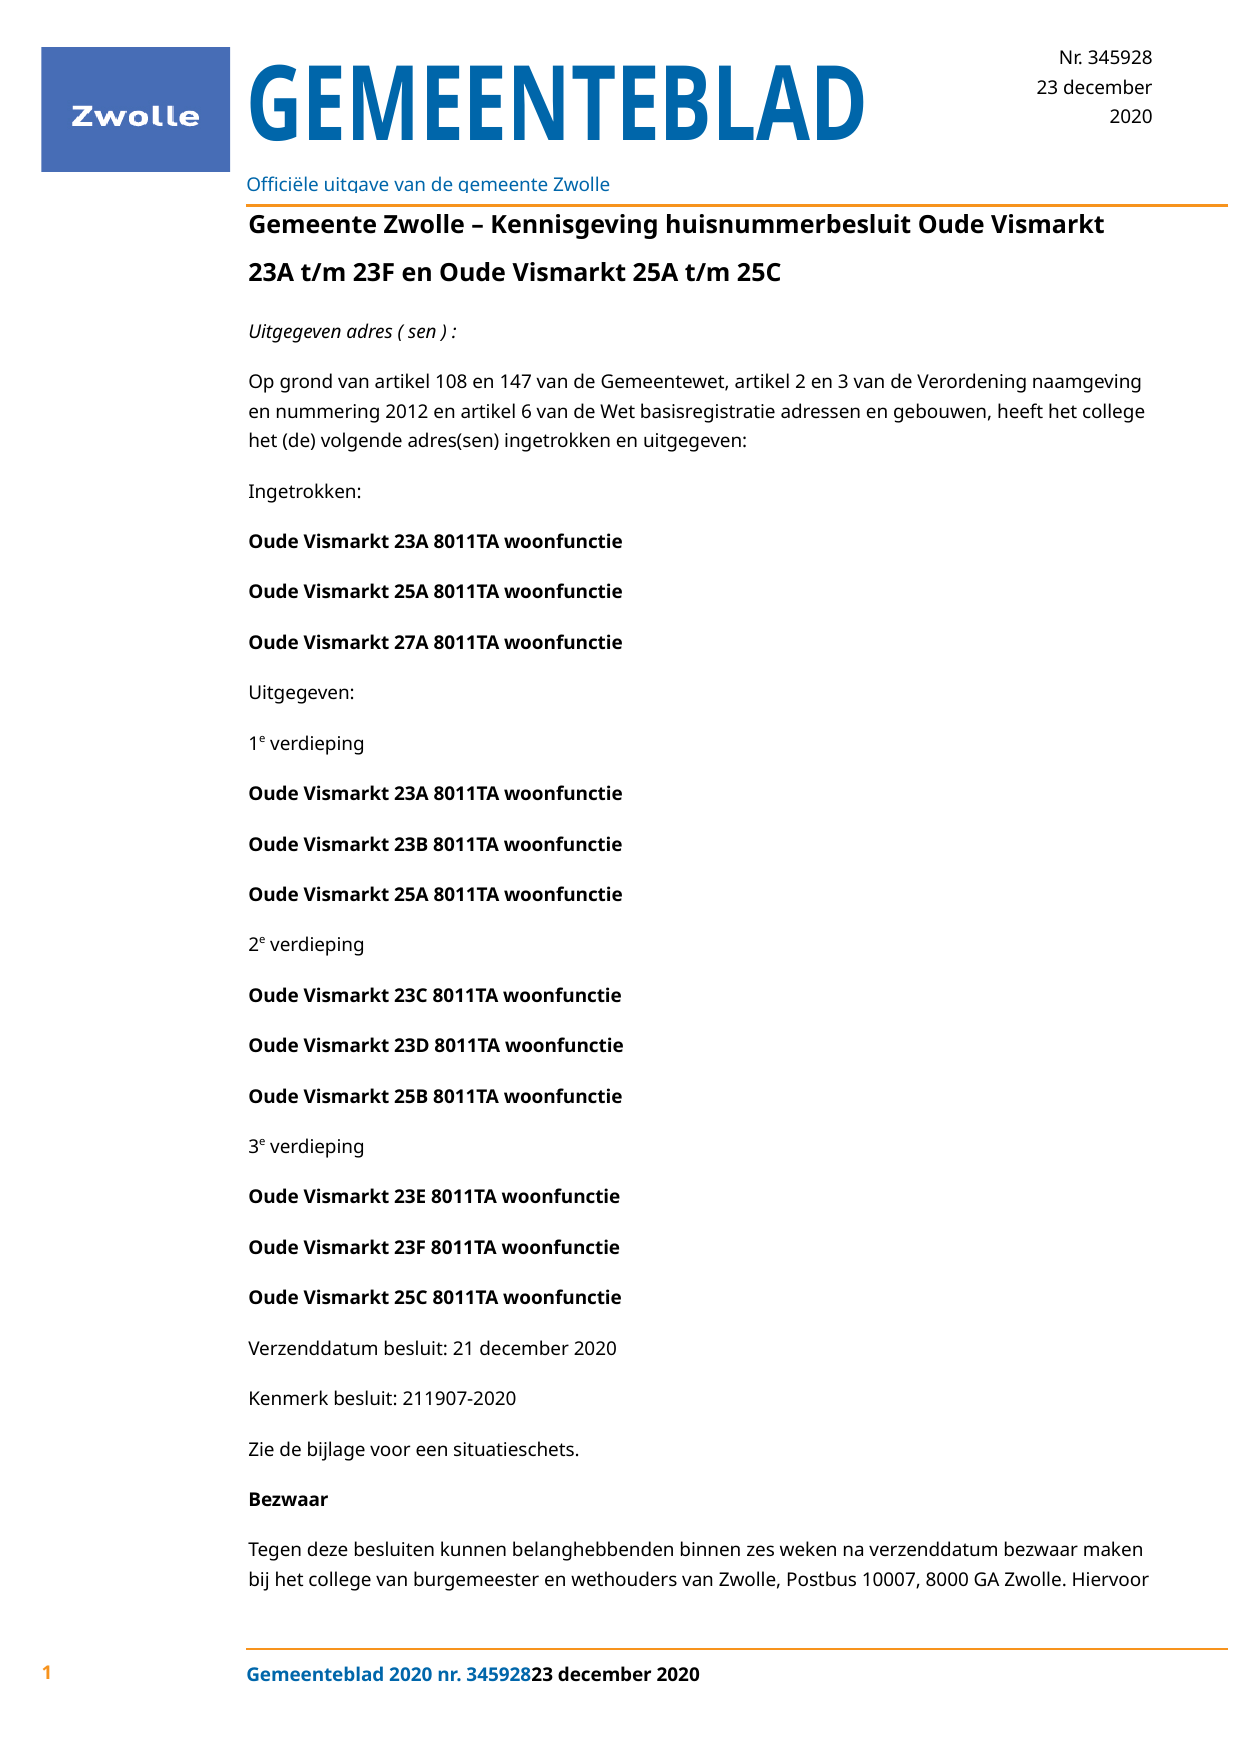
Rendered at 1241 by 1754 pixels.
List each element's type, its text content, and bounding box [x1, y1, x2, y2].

text Oude Vismarkt 23F 8011TA woonfunctie [248, 1234, 1152, 1260]
text Oude Vismarkt 25C 8011TA woonfunctie [248, 1284, 1152, 1310]
text Oude Vismarkt 23A 8011TA woonfunctie [248, 528, 1152, 554]
picture [41, 47, 231, 172]
text 1e verdieping [248, 730, 1152, 756]
text Oude Vismarkt 25B 8011TA woonfunctie [248, 1083, 1152, 1109]
text 2e verdieping [248, 932, 1152, 957]
text Oude Vismarkt 25A 8011TA woonfunctie [248, 579, 1152, 604]
text Tegen deze besluiten kunnen belanghebbenden binnen zes weken na verzenddatum bezwaar maken bij het college van burgemeester en wethouders van Zwolle, Postbus 10007, 8000 GA Zwolle. Hiervoor [248, 1537, 1152, 1592]
text Oude Vismarkt 23A 8011TA woonfunctie [248, 780, 1152, 806]
text 3e verdieping [248, 1133, 1152, 1159]
text Oude Vismarkt 23D 8011TA woonfunctie [248, 1032, 1152, 1058]
text Oude Vismarkt 23B 8011TA woonfunctie [248, 831, 1152, 857]
text Oude Vismarkt 27A 8011TA woonfunctie [248, 629, 1152, 655]
text Verzenddatum besluit: 21 december 2020 [248, 1335, 1152, 1361]
text Bezwaar [248, 1486, 1152, 1512]
text Op grond van artikel 108 en 147 van de Gemeentewet, artikel 2 en 3 van de Verordening naamgeving en nummering 2012 en artikel 6 van de Wet basisregistratie adressen en gebouwen, heeft het college het (de) volgende adres(sen) ingetrokken en uitgegeven: [248, 368, 1152, 453]
text Zie de bijlage voor een situatieschets. [248, 1436, 1152, 1462]
text Uitgegeven adres ( sen ) : [248, 318, 1152, 344]
text Oude Vismarkt 23E 8011TA woonfunctie [248, 1184, 1152, 1209]
text Gemeente Zwolle – Kennisgeving huisnummerbesluit Oude Vismarkt 23A t/m 23F en Oude Vismarkt 25A t/m 25C [248, 207, 1152, 288]
text Oude Vismarkt 25A 8011TA woonfunctie [248, 881, 1152, 907]
text Kenmerk besluit: 211907-2020 [248, 1385, 1152, 1411]
text Oude Vismarkt 23C 8011TA woonfunctie [248, 982, 1152, 1008]
text Uitgegeven: [248, 679, 1152, 705]
text Ingetrokken: [248, 478, 1152, 504]
